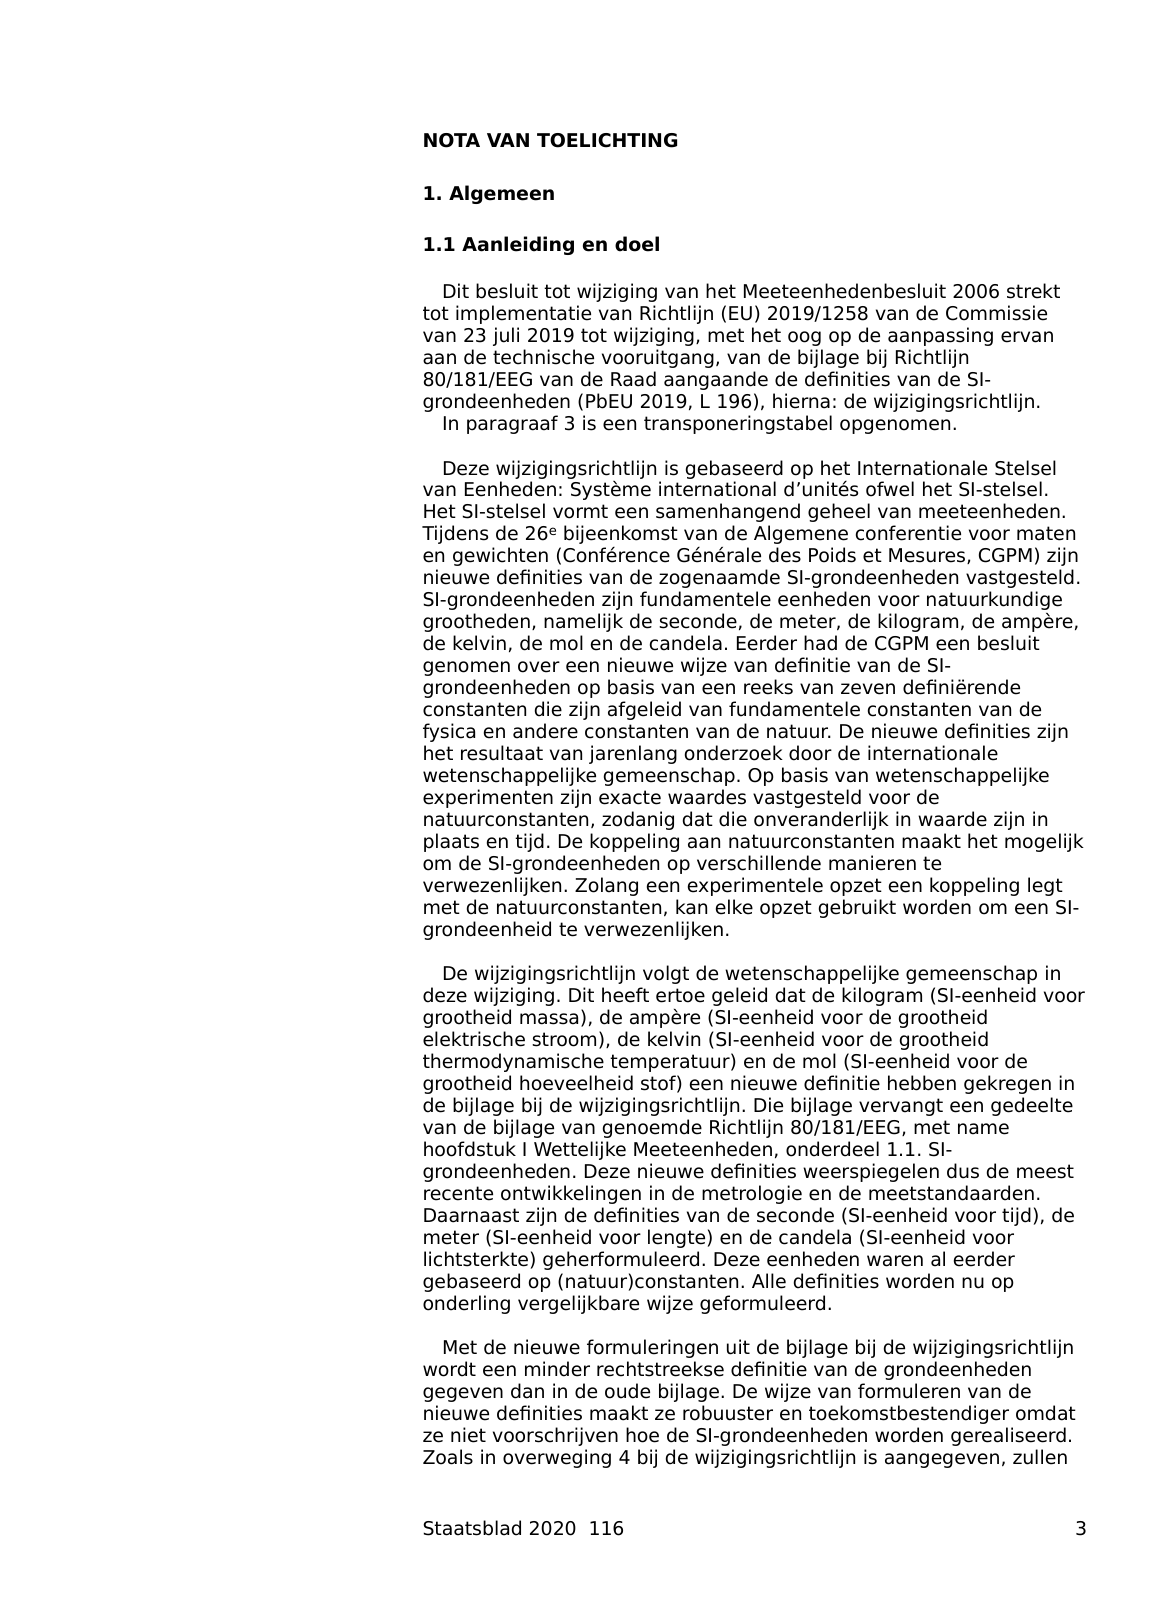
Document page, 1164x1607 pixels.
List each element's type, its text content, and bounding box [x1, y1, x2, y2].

text Met de nieuwe formuleringen uit de bijlage bij de wijzigingsrichtlijn wordt een minder rechtstreekse definitie van de grondeenheden gegeven dan in de oude bijlage. De wijze van formuleren van de nieuwe definities maakt ze robuuster en toekomstbestendiger omdat ze niet voorschrijven hoe de SI-grondeenheden worden gerealiseerd. Zoals in overweging 4 bij de wijzigingsrichtlijn is aangegeven, zullen [422, 1337, 1087, 1469]
text Dit besluit tot wijziging van het Meeteenhedenbesluit 2006 strekt tot implementatie van Richtlijn (EU) 2019/1258 van de Commissie van 23 juli 2019 tot wijziging, met het oog op de aanpassing ervan aan de technische vooruitgang, van de bijlage bij Richtlijn 80/181/EEG van de Raad aangaande de definities van de SI-grondeenheden (PbEU 2019, L 196), hierna: de wijzigingsrichtlijn. [422, 281, 1087, 413]
text In paragraaf 3 is een transponeringstabel opgenomen. [422, 413, 1087, 435]
subtitle NOTA VAN TOELICHTING [422, 130, 1087, 152]
text De wijzigingsrichtlijn volgt de wetenschappelijke gemeenschap in deze wijziging. Dit heeft ertoe geleid dat de kilogram (SI-eenheid voor grootheid massa), de ampère (SI-eenheid voor de grootheid elektrische stroom), de kelvin (SI-eenheid voor de grootheid thermodynamische temperatuur) en de mol (SI-eenheid voor de grootheid hoeveelheid stof) een nieuwe definitie hebben gekregen in de bijlage bij de wijzigingsrichtlijn. Die bijlage vervangt een gedeelte van de bijlage van genoemde Richtlijn 80/181/EEG, met name hoofdstuk I Wettelijke Meeteenheden, onderdeel 1.1. SI-grondeenheden. Deze nieuwe definities weerspiegelen dus de meest recente ontwikkelingen in de metrologie en de meetstandaarden. Daarnaast zijn de definities van de seconde (SI-eenheid voor tijd), de meter (SI-eenheid voor lengte) en de candela (SI-eenheid voor lichtsterkte) geherformuleerd. Deze eenheden waren al eerder gebaseerd op (natuur)constanten. Alle definities worden nu op onderling vergelijkbare wijze geformuleerd. [422, 963, 1087, 1315]
subtitle 1.1 Aanleiding en doel [422, 234, 1087, 256]
subtitle 1. Algemeen [422, 182, 1087, 204]
text Deze wijzigingsrichtlijn is gebaseerd op het Internationale Stelsel van Eenheden: Système international d’unités ofwel het SI-stelsel. Het SI-stelsel vormt een samenhangend geheel van meeteenheden. Tijdens de 26e bijeenkomst van de Algemene conferentie voor maten en gewichten (Conférence Générale des Poids et Mesures, CGPM) zijn nieuwe definities van de zogenaamde SI-grondeenheden vastgesteld. SI-grondeenheden zijn fundamentele eenheden voor natuurkundige grootheden, namelijk de seconde, de meter, de kilogram, de ampère, de kelvin, de mol en de candela. Eerder had de CGPM een besluit genomen over een nieuwe wijze van definitie van de SI-grondeenheden op basis van een reeks van zeven definiërende constanten die zijn afgeleid van fundamentele constanten van de fysica en andere constanten van de natuur. De nieuwe definities zijn het resultaat van jarenlang onderzoek door de internationale wetenschappelijke gemeenschap. Op basis van wetenschappelijke experimenten zijn exacte waardes vastgesteld voor de natuurconstanten, zodanig dat die onveranderlijk in waarde zijn in plaats en tijd. De koppeling aan natuurconstanten maakt het mogelijk om de SI-grondeenheden op verschillende manieren te verwezenlijken. Zolang een experimentele opzet een koppeling legt met de natuurconstanten, kan elke opzet gebruikt worden om een SI-grondeenheid te verwezenlijken. [422, 457, 1087, 941]
